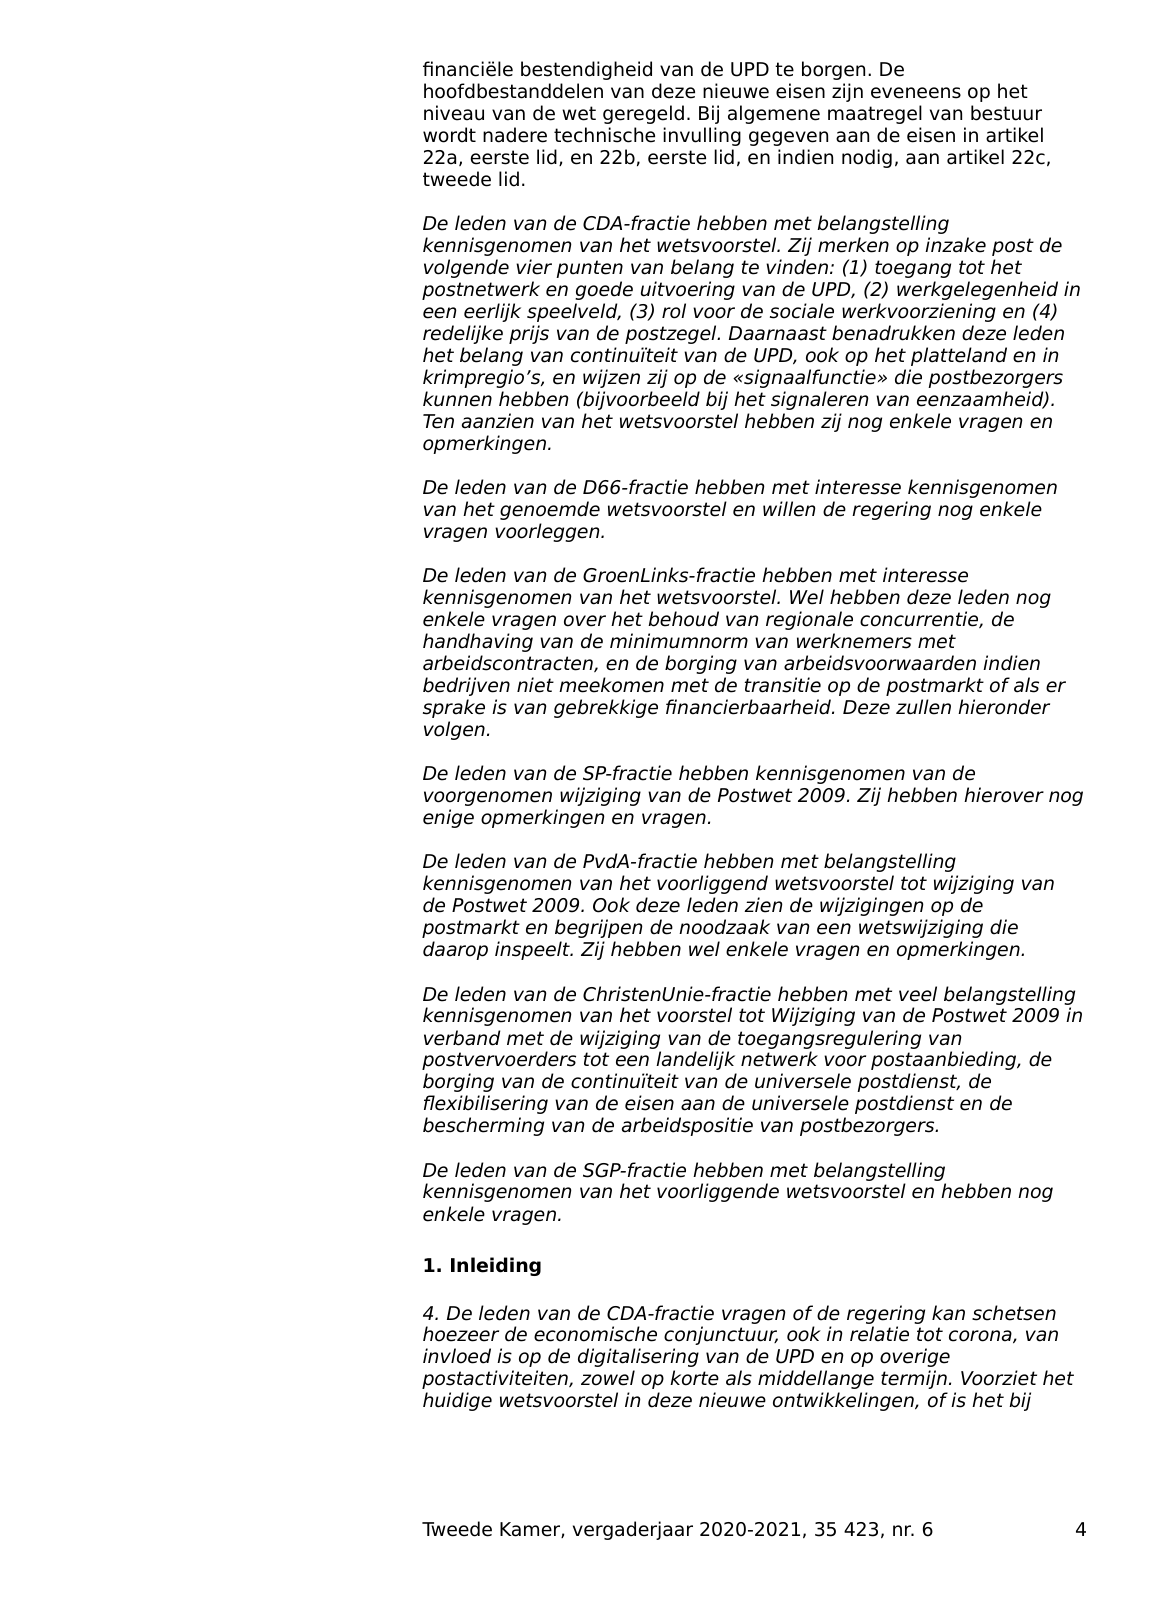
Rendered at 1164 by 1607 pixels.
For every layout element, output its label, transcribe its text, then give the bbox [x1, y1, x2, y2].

text De leden van de ChristenUnie-fractie hebben met veel belangstelling kennisgenomen van het voorstel tot Wijziging van de Postwet 2009 in verband met de wijziging van de toegangsregulering van postvervoerders tot een landelijk netwerk voor postaanbieding, de borging van de continuïteit van de universele postdienst, de flexibilisering van de eisen aan de universele postdienst en de bescherming van de arbeidspositie van postbezorgers. [422, 983, 1087, 1137]
subtitle 1. Inleiding [422, 1255, 1087, 1277]
text De leden van de D66-fractie hebben met interesse kennisgenomen van het genoemde wetsvoorstel en willen de regering nog enkele vragen voorleggen. [422, 477, 1087, 543]
text De leden van de CDA-fractie hebben met belangstelling kennisgenomen van het wetsvoorstel. Zij merken op inzake post de volgende vier punten van belang te vinden: (1) toegang tot het postnetwerk en goede uitvoering van de UPD, (2) werkgelegenheid in een eerlijk speelveld, (3) rol voor de sociale werkvoorziening en (4) redelijke prijs van de postzegel. Daarnaast benadrukken deze leden het belang van continuïteit van de UPD, ook op het platteland en in krimpregio’s, en wijzen zij op de «signaalfunctie» die postbezorgers kunnen hebben (bijvoorbeeld bij het signaleren van eenzaamheid). Ten aanzien van het wetsvoorstel hebben zij nog enkele vragen en opmerkingen. [422, 213, 1087, 455]
text De leden van de SP-fractie hebben kennisgenomen van de voorgenomen wijziging van de Postwet 2009. Zij hebben hierover nog enige opmerkingen en vragen. [422, 763, 1087, 829]
text De leden van de GroenLinks-fractie hebben met interesse kennisgenomen van het wetsvoorstel. Wel hebben deze leden nog enkele vragen over het behoud van regionale concurrentie, de handhaving van de minimumnorm van werknemers met arbeidscontracten, en de borging van arbeidsvoorwaarden indien bedrijven niet meekomen met de transitie op de postmarkt of als er sprake is van gebrekkige financierbaarheid. Deze zullen hieronder volgen. [422, 565, 1087, 741]
text 4. De leden van de CDA-fractie vragen of de regering kan schetsen hoezeer de economische conjunctuur, ook in relatie tot corona, van invloed is op de digitalisering van de UPD en op overige postactiviteiten, zowel op korte als middellange termijn. Voorziet het huidige wetsvoorstel in deze nieuwe ontwikkelingen, of is het bij [422, 1302, 1087, 1412]
text financiële bestendigheid van de UPD te borgen. De hoofdbestanddelen van deze nieuwe eisen zijn eveneens op het niveau van de wet geregeld. Bij algemene maatregel van bestuur wordt nadere technische invulling gegeven aan de eisen in artikel 22a, eerste lid, en 22b, eerste lid, en indien nodig, aan artikel 22c, tweede lid. [422, 59, 1087, 191]
text De leden van de SGP-fractie hebben met belangstelling kennisgenomen van het voorliggende wetsvoorstel en hebben nog enkele vragen. [422, 1159, 1087, 1225]
text De leden van de PvdA-fractie hebben met belangstelling kennisgenomen van het voorliggend wetsvoorstel tot wijziging van de Postwet 2009. Ook deze leden zien de wijzigingen op de postmarkt en begrijpen de noodzaak van een wetswijziging die daarop inspeelt. Zij hebben wel enkele vragen en opmerkingen. [422, 851, 1087, 961]
